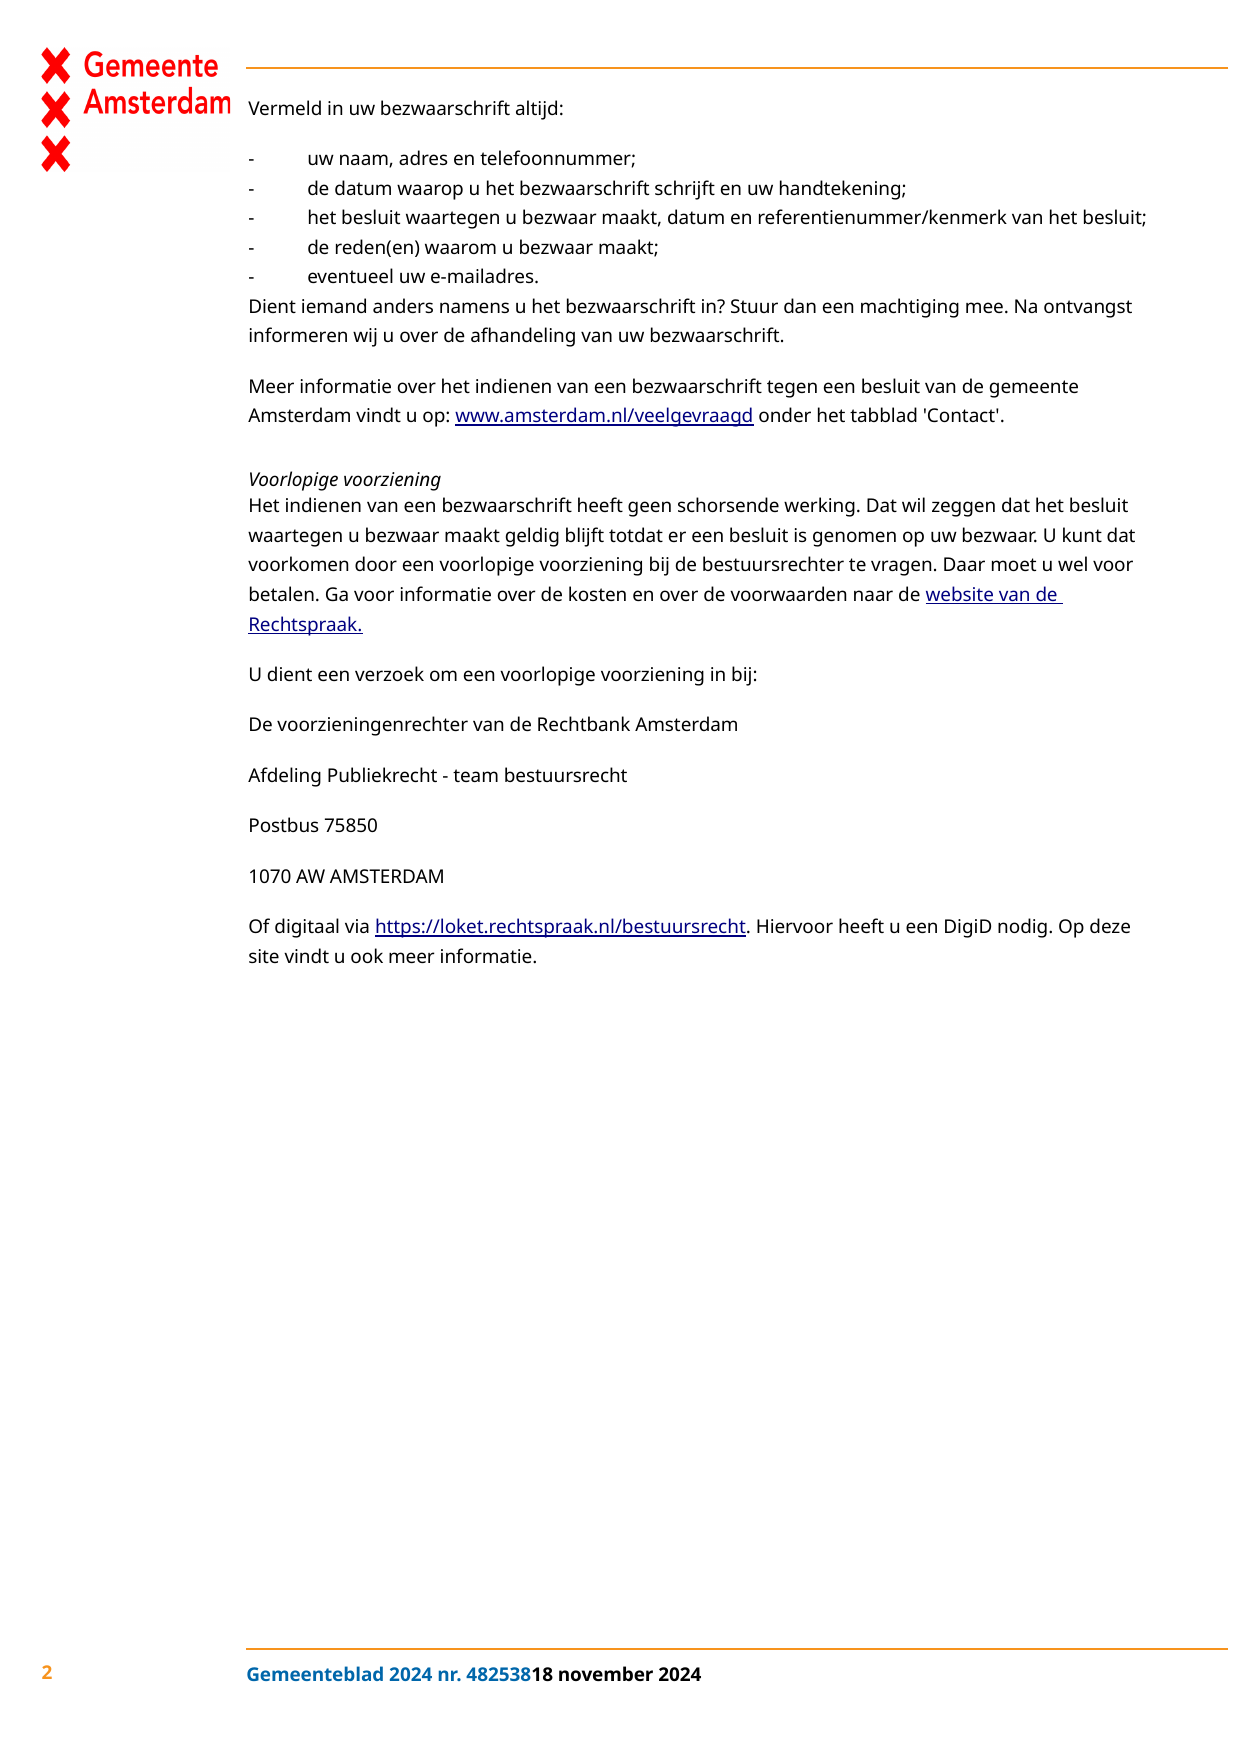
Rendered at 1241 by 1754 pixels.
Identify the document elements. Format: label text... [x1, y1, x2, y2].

text Afdeling Publiekrecht - team bestuursrecht [248, 762, 1152, 788]
list eventueel uw e-mailadres. [248, 263, 1152, 289]
picture [41, 47, 231, 172]
text U dient een verzoek om een voorlopige voorziening in bij: [248, 661, 1152, 687]
text Postbus 75850 [248, 812, 1152, 838]
text Het indienen van een bezwaarschrift heeft geen schorsende werking. Dat wil zeggen dat het besluit waartegen u bezwaar maakt geldig blijft totdat er een besluit is genomen op uw bezwaar. U kunt dat voorkomen door een voorlopige voorziening bij de bestuursrechter te vragen. Daar moet u wel voor betalen. Ga voor informatie over de kosten en over de voorwaarden naar de website van de Rechtspraak. [248, 492, 1152, 636]
list de datum waarop u het bezwaarschrift schrijft en uw handtekening; [248, 175, 1152, 201]
list het besluit waartegen u bezwaar maakt, datum en referentienummer/kenmerk van het besluit; [248, 204, 1152, 230]
text Voorlopige voorziening [248, 467, 1152, 492]
list uw naam, adres en telefoonnummer; [248, 145, 1152, 171]
text Meer informatie over het indienen van een bezwaarschrift tegen een besluit van de gemeente Amsterdam vindt u op: www.amsterdam.nl/veelgevraagd onder het tabblad 'Contact'. [248, 373, 1152, 428]
text Dient iemand anders namens u het bezwaarschrift in? Stuur dan een machtiging mee. Na ontvangst informeren wij u over de afhandeling van uw bezwaarschrift. [248, 293, 1152, 348]
text De voorzieningenrechter van de Rechtbank Amsterdam [248, 712, 1152, 737]
text Of digitaal via https://loket.rechtspraak.nl/bestuursrecht. Hiervoor heeft u een DigiD nodig. Op deze site vindt u ook meer informatie. [248, 913, 1152, 968]
list de reden(en) waarom u bezwaar maakt; [248, 234, 1152, 260]
text 1070 AW AMSTERDAM [248, 863, 1152, 888]
text Vermeld in uw bezwaarschrift altijd: [248, 95, 1152, 121]
